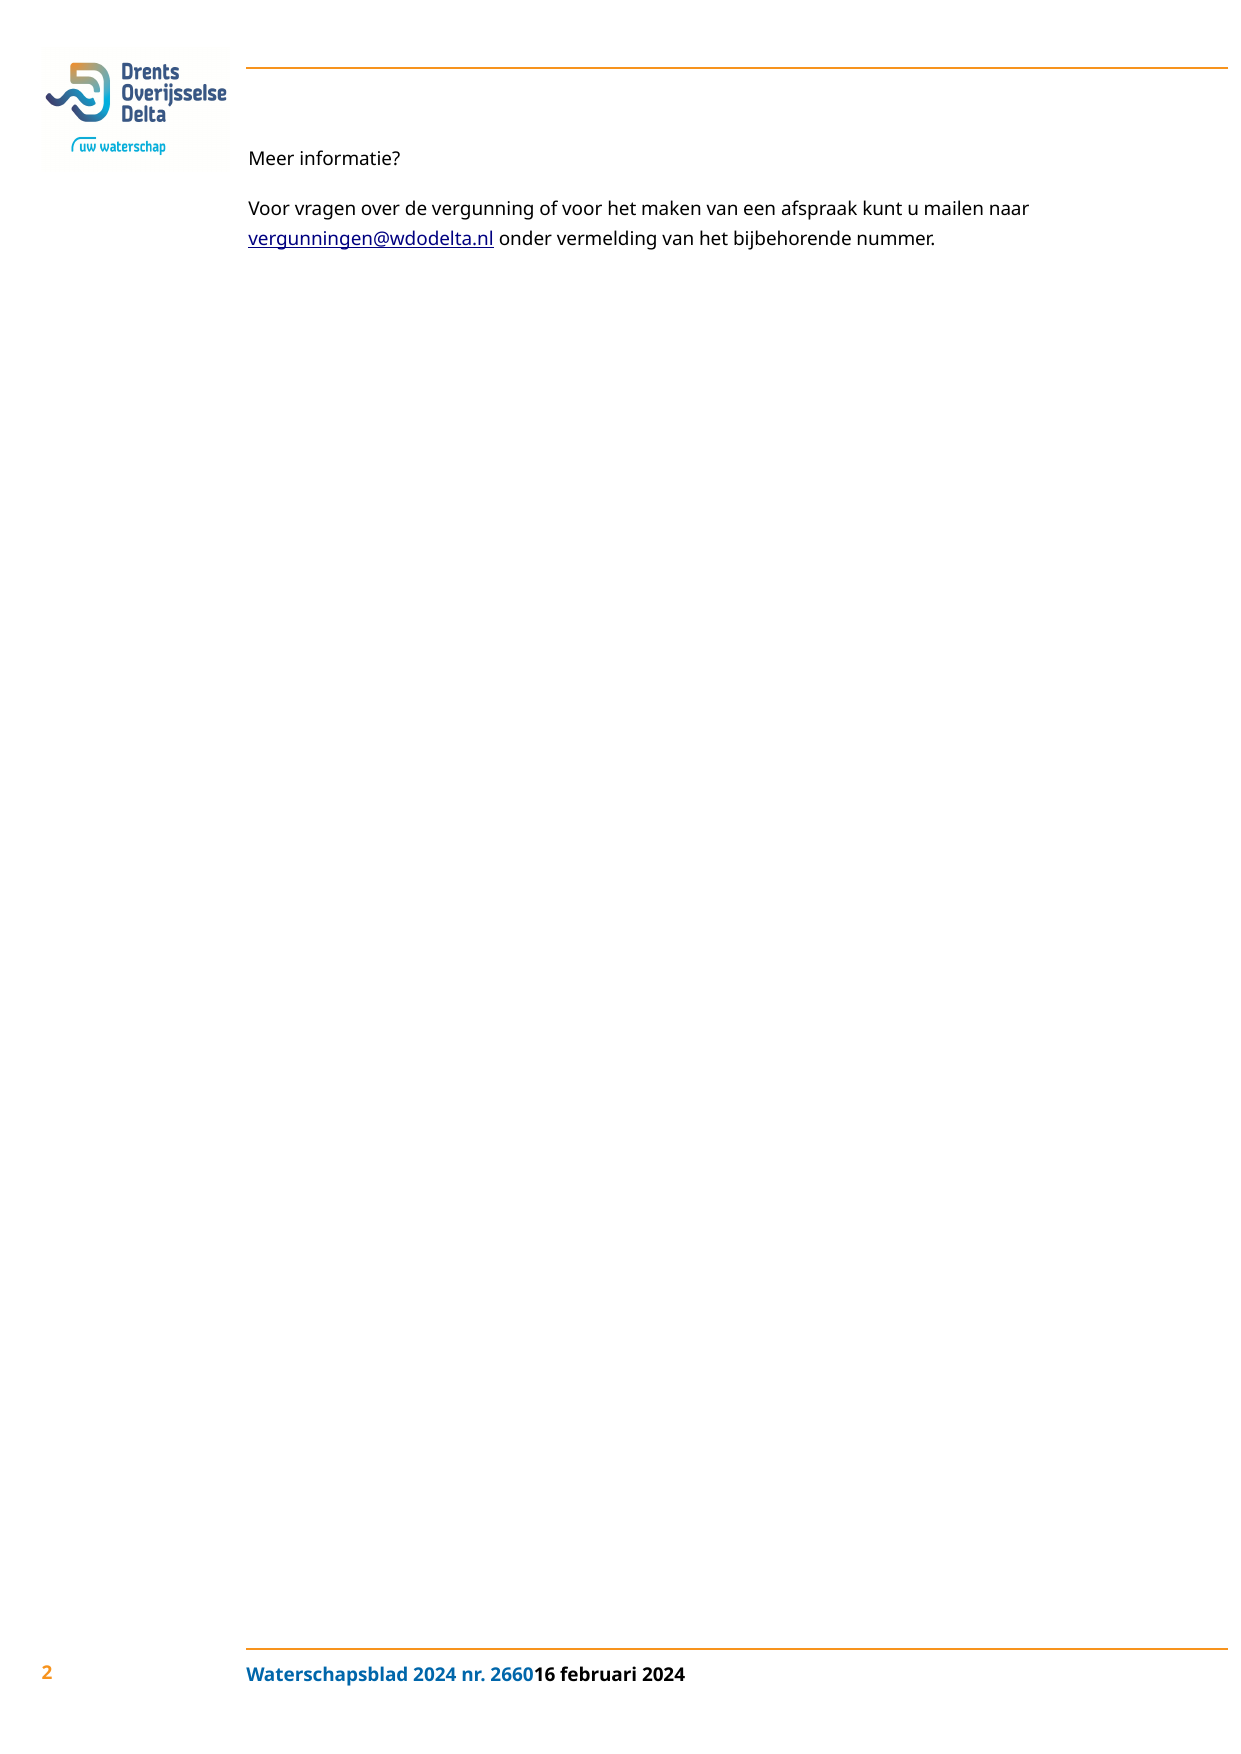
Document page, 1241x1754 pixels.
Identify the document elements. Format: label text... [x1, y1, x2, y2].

text Meer informatie? [248, 145, 1152, 171]
text Voor vragen over de vergunning of voor het maken van een afspraak kunt u mailen naar vergunningen@wdodelta.nl onder vermelding van het bijbehorende nummer. [248, 196, 1152, 251]
picture [41, 47, 231, 172]
